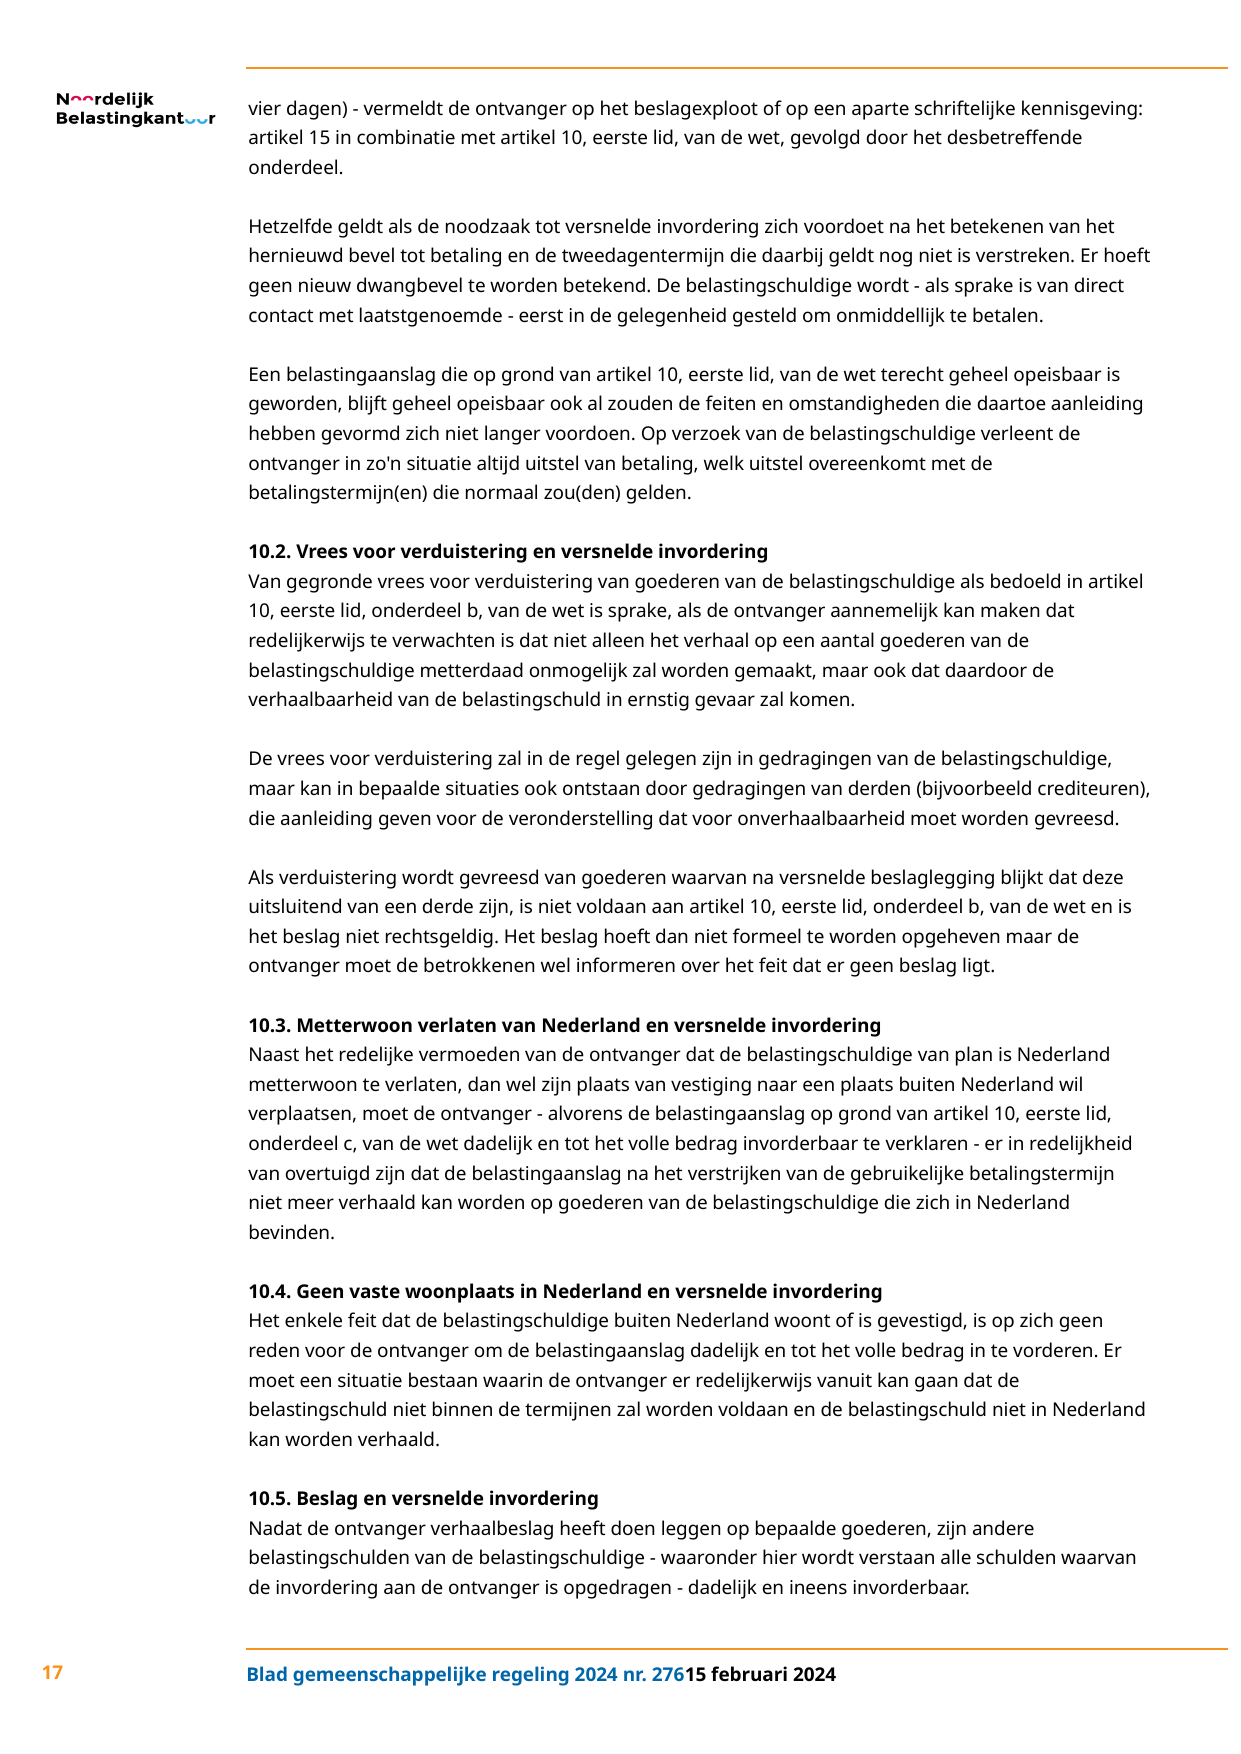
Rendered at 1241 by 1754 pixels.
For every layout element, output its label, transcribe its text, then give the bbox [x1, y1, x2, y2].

text vier dagen) - vermeldt de ontvanger op het beslagexploot of op een aparte schriftelijke kennisgeving: artikel 15 in combinatie met artikel 10, eerste lid, van de wet, gevolgd door het desbetreffende onderdeel. [248, 95, 1152, 180]
text 10.5. Beslag en versnelde invordering [248, 1485, 1152, 1511]
text Hetzelfde geldt als de noodzaak tot versnelde invordering zich voordoet na het betekenen van het hernieuwd bevel tot betaling en de tweedagentermijn die daarbij geldt nog niet is verstreken. Er hoeft geen nieuw dwangbevel te worden betekend. De belastingschuldige wordt - als sprake is van direct contact met laatstgenoemde - eerst in de gelegenheid gesteld om onmiddellijk te betalen. [248, 213, 1152, 328]
text 10.3. Metterwoon verlaten van Nederland en versnelde invordering [248, 1012, 1152, 1038]
text Een belastingaanslag die op grond van artikel 10, eerste lid, van de wet terecht geheel opeisbaar is geworden, blijft geheel opeisbaar ook al zouden de feiten en omstandigheden die daartoe aanleiding hebben gevormd zich niet langer voordoen. Op verzoek van de belastingschuldige verleent de ontvanger in zo'n situatie altijd uitstel van betaling, welk uitstel overeenkomt met de betalingstermijn(en) die normaal zou(den) gelden. [248, 361, 1152, 505]
text De vrees voor verduistering zal in de regel gelegen zijn in gedragingen van de belastingschuldige, maar kan in bepaalde situaties ook ontstaan door gedragingen van derden (bijvoorbeeld crediteuren), die aanleiding geven voor de veronderstelling dat voor onverhaalbaarheid moet worden gevreesd. [248, 746, 1152, 831]
picture [41, 47, 231, 172]
text Nadat de ontvanger verhaalbeslag heeft doen leggen op bepaalde goederen, zijn andere belastingschulden van de belastingschuldige - waaronder hier wordt verstaan alle schulden waarvan de invordering aan de ontvanger is opgedragen - dadelijk en ineens invorderbaar. [248, 1515, 1152, 1600]
text 10.4. Geen vaste woonplaats in Nederland en versnelde invordering [248, 1278, 1152, 1304]
text Als verduistering wordt gevreesd van goederen waarvan na versnelde beslaglegging blijkt dat deze uitsluitend van een derde zijn, is niet voldaan aan artikel 10, eerste lid, onderdeel b, van de wet en is het beslag niet rechtsgeldig. Het beslag hoeft dan niet formeel te worden opgeheven maar de ontvanger moet de betrokkenen wel informeren over het feit dat er geen beslag ligt. [248, 864, 1152, 978]
text Naast het redelijke vermoeden van de ontvanger dat de belastingschuldige van plan is Nederland metterwoon te verlaten, dan wel zijn plaats van vestiging naar een plaats buiten Nederland wil verplaatsen, moet de ontvanger - alvorens de belastingaanslag op grond van artikel 10, eerste lid, onderdeel c, van de wet dadelijk en tot het volle bedrag invorderbaar te verklaren - er in redelijkheid van overtuigd zijn dat de belastingaanslag na het verstrijken van de gebruikelijke betalingstermijn niet meer verhaald kan worden op goederen van de belastingschuldige die zich in Nederland bevinden. [248, 1041, 1152, 1245]
text 10.2. Vrees voor verduistering en versnelde invordering [248, 538, 1152, 564]
text Het enkele feit dat de belastingschuldige buiten Nederland woont of is gevestigd, is op zich geen reden voor de ontvanger om de belastingaanslag dadelijk en tot het volle bedrag in te vorderen. Er moet een situatie bestaan waarin de ontvanger er redelijkerwijs vanuit kan gaan dat de belastingschuld niet binnen de termijnen zal worden voldaan en de belastingschuld niet in Nederland kan worden verhaald. [248, 1308, 1152, 1452]
text Van gegronde vrees voor verduistering van goederen van de belastingschuldige als bedoeld in artikel 10, eerste lid, onderdeel b, van de wet is sprake, als de ontvanger aannemelijk kan maken dat redelijkerwijs te verwachten is dat niet alleen het verhaal op een aantal goederen van de belastingschuldige metterdaad onmogelijk zal worden gemaakt, maar ook dat daardoor de verhaalbaarheid van de belastingschuld in ernstig gevaar zal komen. [248, 568, 1152, 712]
